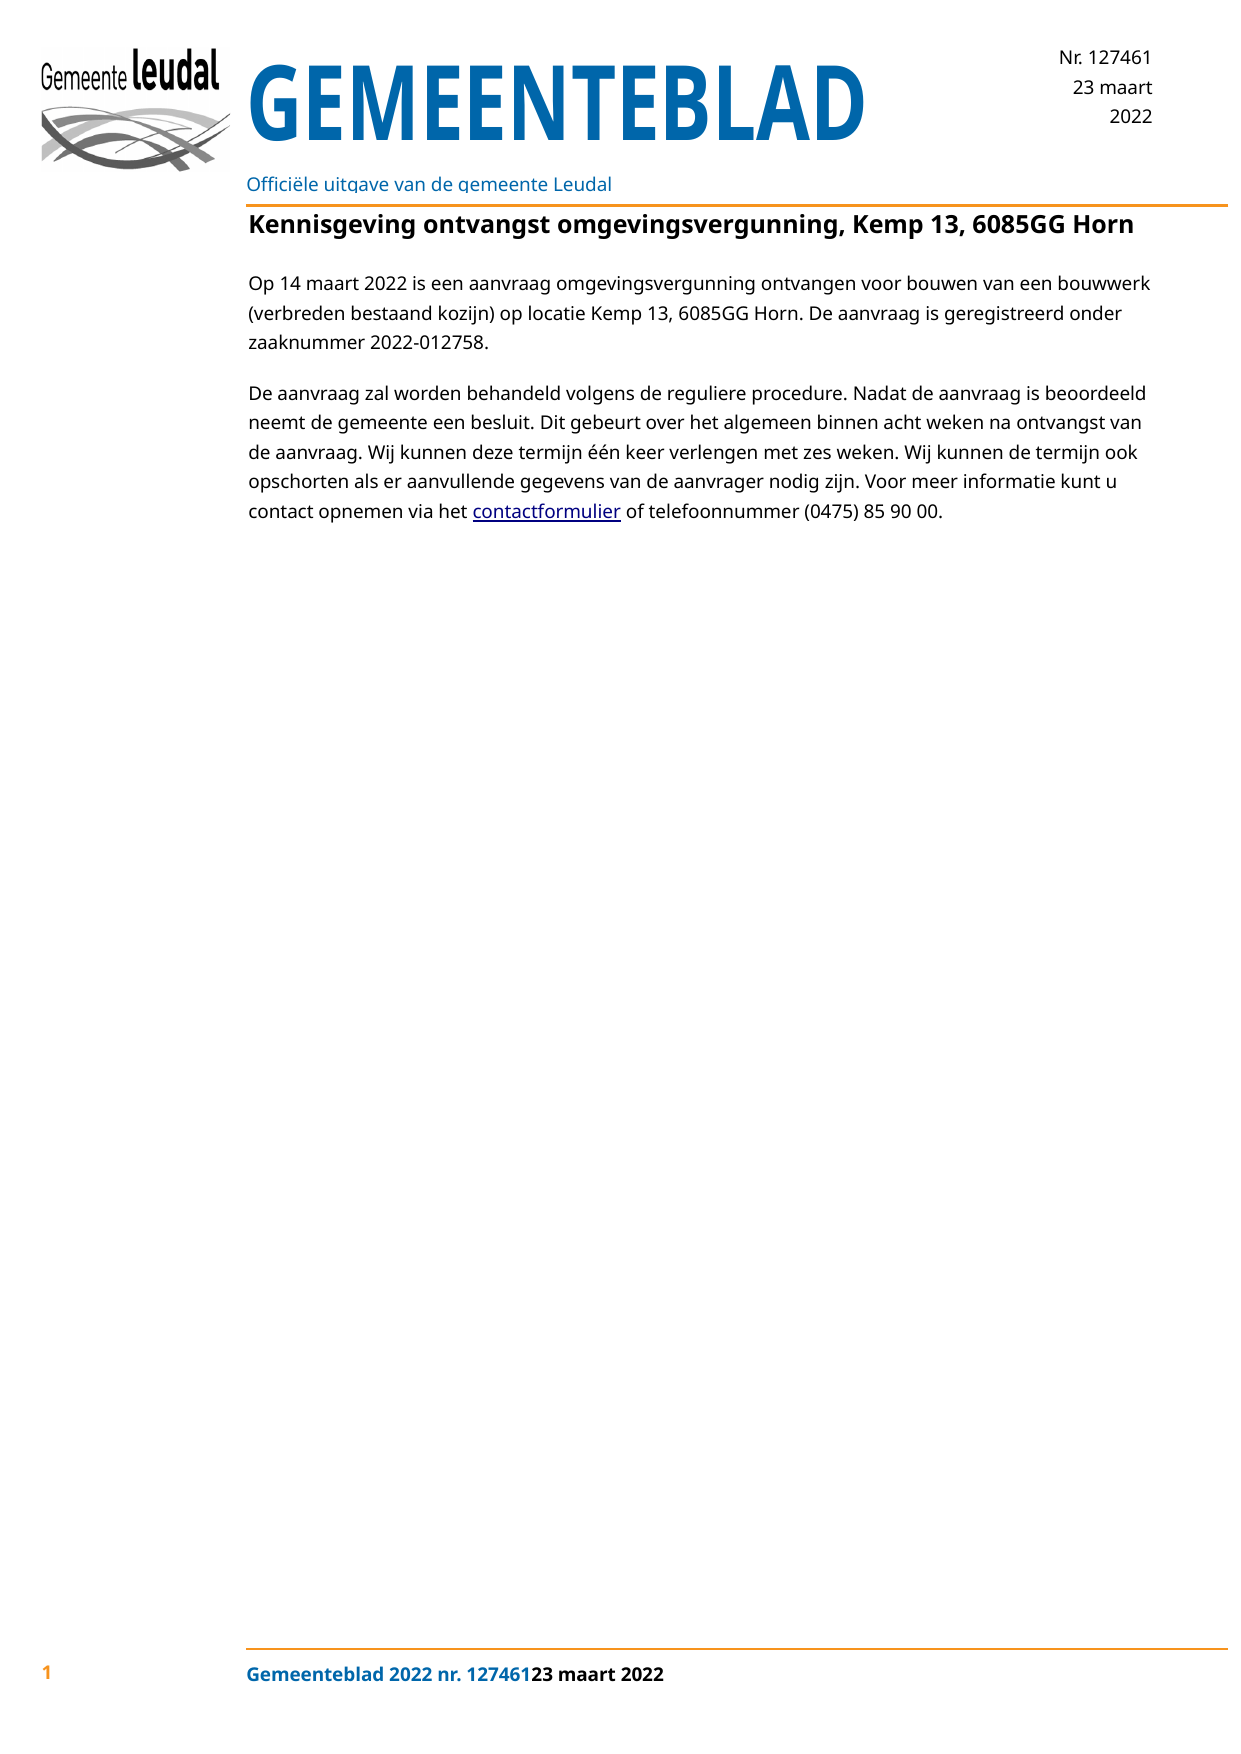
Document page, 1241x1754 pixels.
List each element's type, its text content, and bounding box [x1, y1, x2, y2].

picture [41, 47, 231, 172]
text De aanvraag zal worden behandeld volgens de reguliere procedure. Nadat de aanvraag is beoordeeld neemt de gemeente een besluit. Dit gebeurt over het algemeen binnen acht weken na ontvangst van de aanvraag. Wij kunnen deze termijn één keer verlengen met zes weken. Wij kunnen de termijn ook opschorten als er aanvullende gegevens van de aanvrager nodig zijn. Voor meer informatie kunt u contact opnemen via het contactformulier of telefoonnummer (0475) 85 90 00. [248, 380, 1152, 524]
text Kennisgeving ontvangst omgevingsvergunning, Kemp 13, 6085GG Horn [248, 207, 1152, 241]
text Op 14 maart 2022 is een aanvraag omgevingsvergunning ontvangen voor bouwen van een bouwwerk (verbreden bestaand kozijn) op locatie Kemp 13, 6085GG Horn. De aanvraag is geregistreerd onder zaaknummer 2022-012758. [248, 270, 1152, 355]
